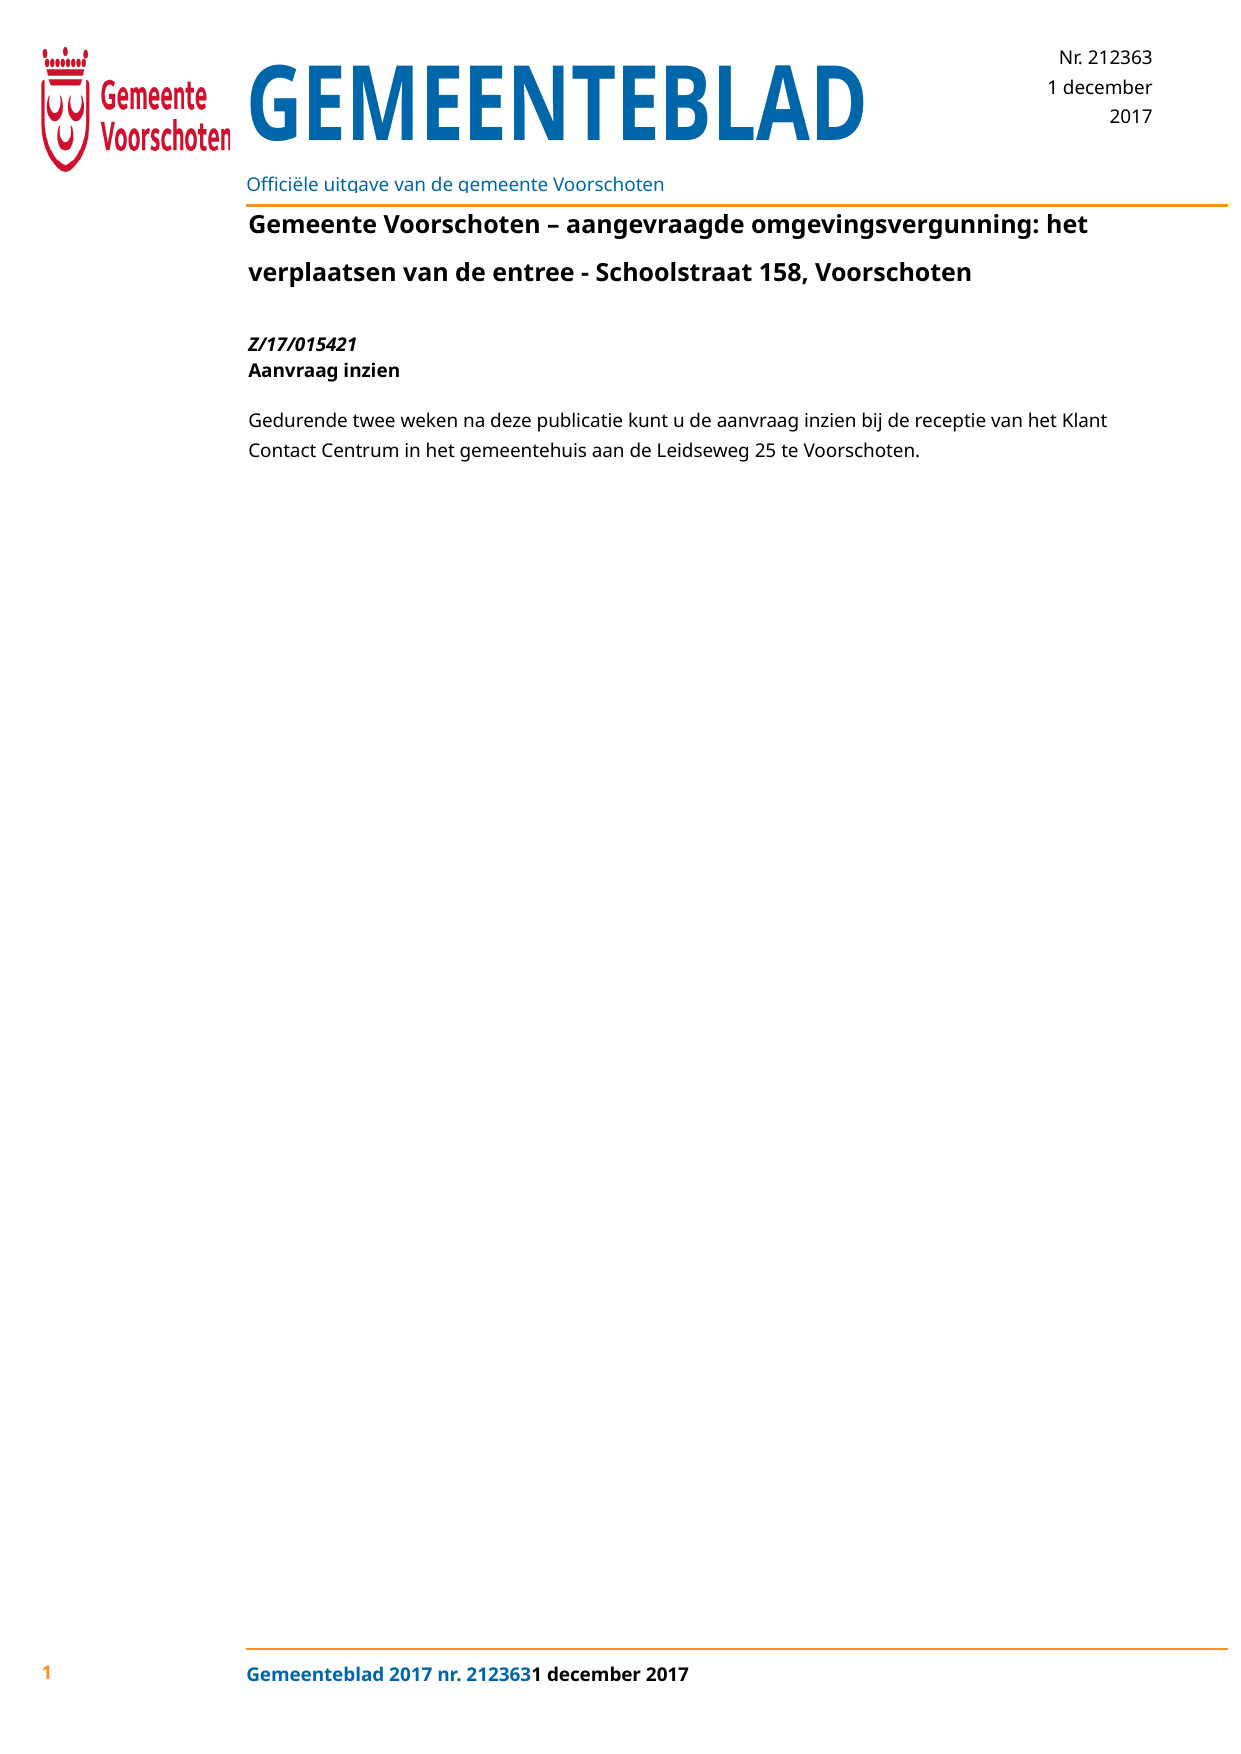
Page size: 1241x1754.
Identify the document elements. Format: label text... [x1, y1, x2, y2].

text Gedurende twee weken na deze publicatie kunt u de aanvraag inzien bij de receptie van het Klant Contact Centrum in het gemeentehuis aan de Leidseweg 25 te Voorschoten. [248, 408, 1152, 463]
text Z/17/015421 [248, 331, 1152, 357]
text Aanvraag inzien [248, 357, 1152, 383]
picture [41, 47, 231, 172]
text Gemeente Voorschoten – aangevraagde omgevingsvergunning: het verplaatsen van de entree - Schoolstraat 158, Voorschoten [248, 207, 1152, 288]
